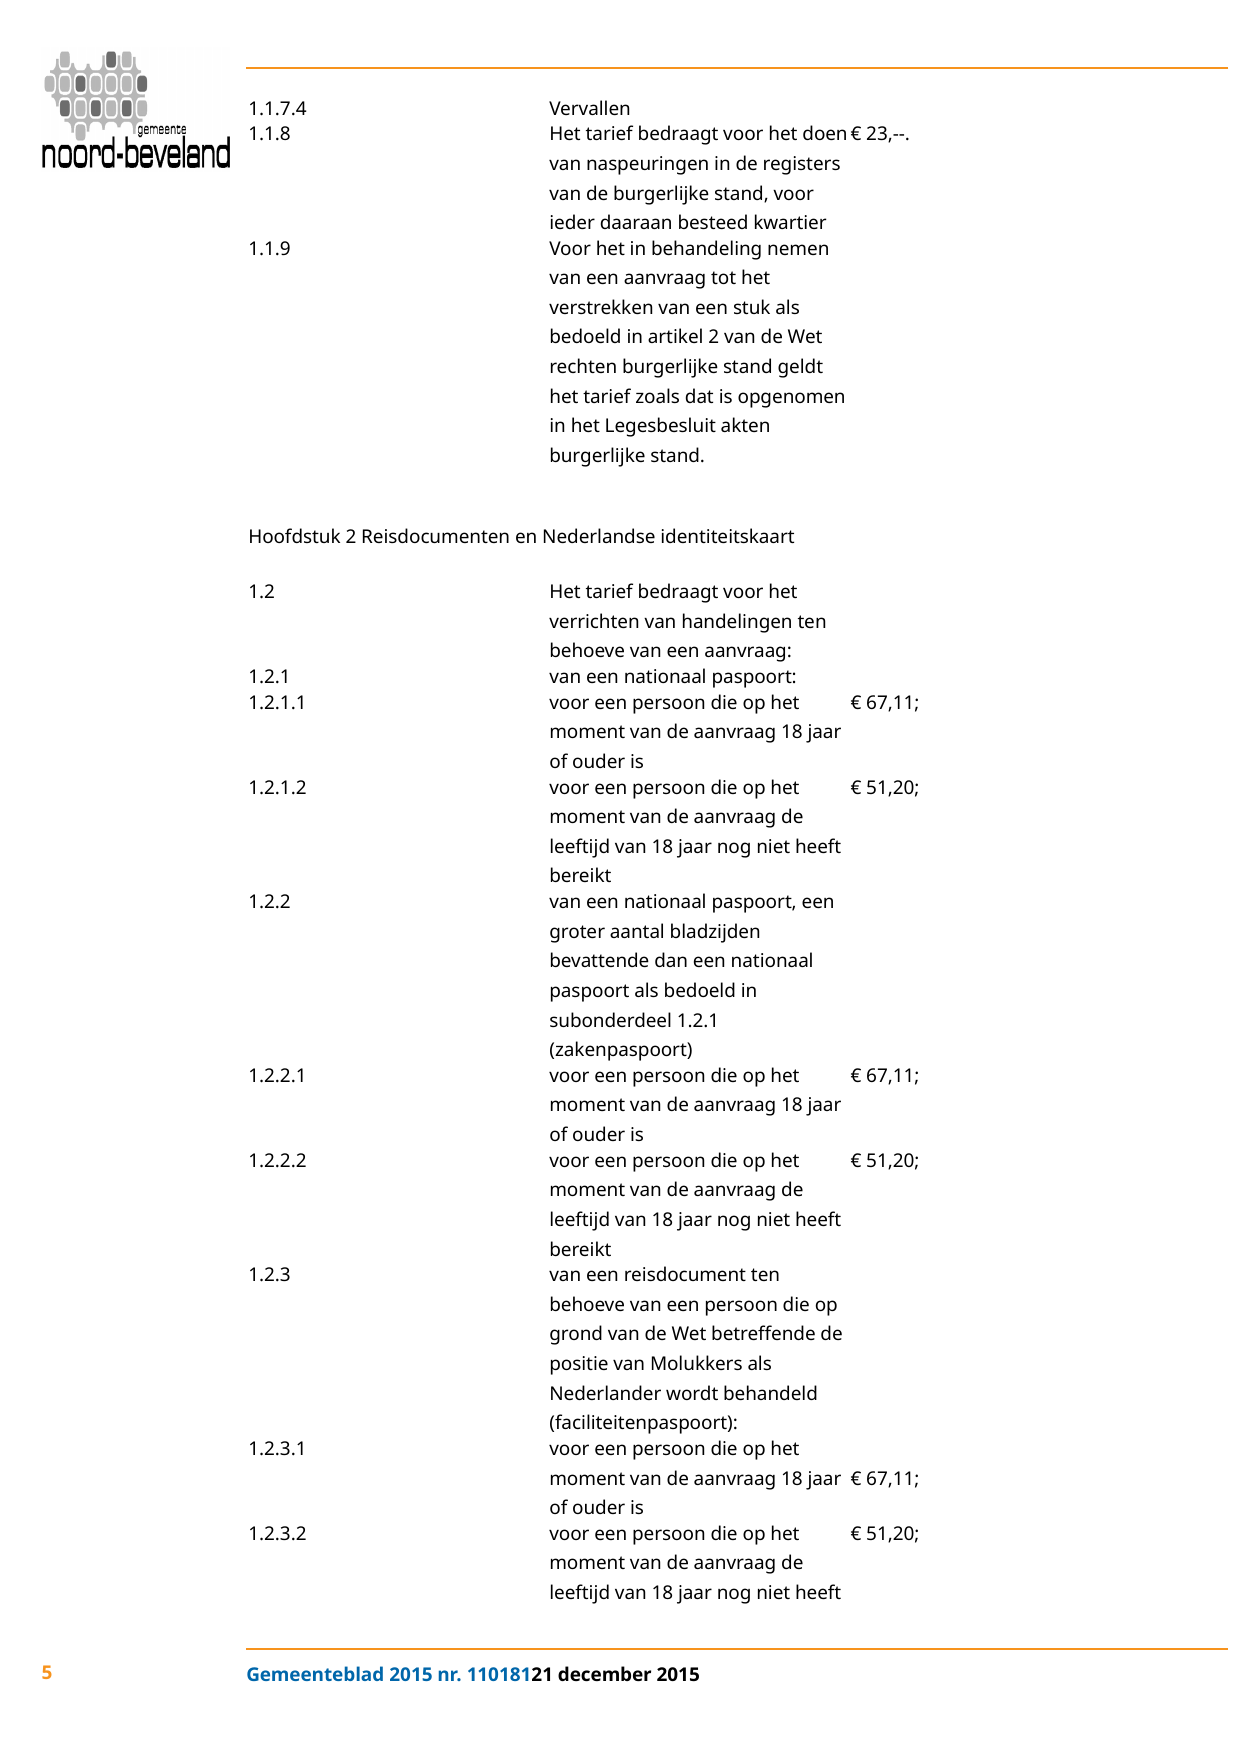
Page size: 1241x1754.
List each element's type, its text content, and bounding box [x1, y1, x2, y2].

picture [41, 47, 231, 172]
table_header 1.2 [248, 579, 549, 663]
table_cell Vervallen [549, 95, 850, 121]
table_cell [850, 235, 1152, 468]
table_cell 1.2.3.1 [248, 1435, 549, 1520]
table_cell voor een persoon die op het moment van de aanvraag 18 jaar of ouder is [549, 689, 850, 774]
table_cell van een reisdocument ten behoeve van een persoon die op grond van de Wet betreffende de positie van Molukkers als Nederlander wordt behandeld (faciliteitenpaspoort): [549, 1261, 850, 1435]
table_cell voor een persoon die op het moment van de aanvraag de leeftijd van 18 jaar nog niet heeft [549, 1520, 850, 1605]
table_cell 1.2.2.2 [248, 1147, 549, 1261]
table_cell 1.1.8 [248, 121, 549, 235]
table_cell Voor het in behandeling nemen van een aanvraag tot het verstrekken van een stuk als bedoeld in artikel 2 van de Wet rechten burgerlijke stand geldt het tarief zoals dat is opgenomen in het Legesbesluit akten burgerlijke stand. [549, 235, 850, 468]
table_cell van een nationaal paspoort: [549, 663, 850, 689]
table_cell Het tarief bedraagt voor het doen van naspeuringen in de registers van de burgerlijke stand, voor ieder daaraan besteed kwartier [549, 121, 850, 235]
table_cell voor een persoon die op het moment van de aanvraag de leeftijd van 18 jaar nog niet heeft bereikt [549, 1147, 850, 1261]
table_cell € 67,11; [850, 1435, 1152, 1520]
table_cell € 51,20; [850, 774, 1152, 888]
table_cell voor een persoon die op het moment van de aanvraag 18 jaar of ouder is [549, 1435, 850, 1520]
table_cell [850, 95, 1152, 121]
table_cell € 67,11; [850, 689, 1152, 774]
table_cell € 51,20; [850, 1520, 1152, 1605]
table_cell [850, 1261, 1152, 1435]
table_cell 1.1.9 [248, 235, 549, 468]
table_cell van een nationaal paspoort, een groter aantal bladzijden bevattende dan een nationaal paspoort als bedoeld in subonderdeel 1.2.1 (zakenpaspoort) [549, 889, 850, 1062]
text Hoofdstuk 2 Reisdocumenten en Nederlandse identiteitskaart [248, 523, 1152, 549]
table_header [850, 579, 1152, 663]
table_cell 1.2.1.2 [248, 774, 549, 888]
table_cell 1.2.3 [248, 1261, 549, 1435]
table_cell 1.2.1 [248, 663, 549, 689]
table_cell [850, 889, 1152, 1062]
table_header Het tarief bedraagt voor het verrichten van handelingen ten behoeve van een aanvraag: [549, 579, 850, 663]
table_cell 1.1.7.4 [248, 95, 549, 121]
table_cell [850, 663, 1152, 689]
table_cell 1.2.1.1 [248, 689, 549, 774]
table_cell € 51,20; [850, 1147, 1152, 1261]
table_cell 1.2.2 [248, 889, 549, 1062]
table_cell 1.2.2.1 [248, 1062, 549, 1147]
table_cell € 67,11; [850, 1062, 1152, 1147]
table_cell voor een persoon die op het moment van de aanvraag de leeftijd van 18 jaar nog niet heeft bereikt [549, 774, 850, 888]
table_cell voor een persoon die op het moment van de aanvraag 18 jaar of ouder is [549, 1062, 850, 1147]
table_cell € 23,--. [850, 121, 1152, 235]
table_cell 1.2.3.2 [248, 1520, 549, 1605]
